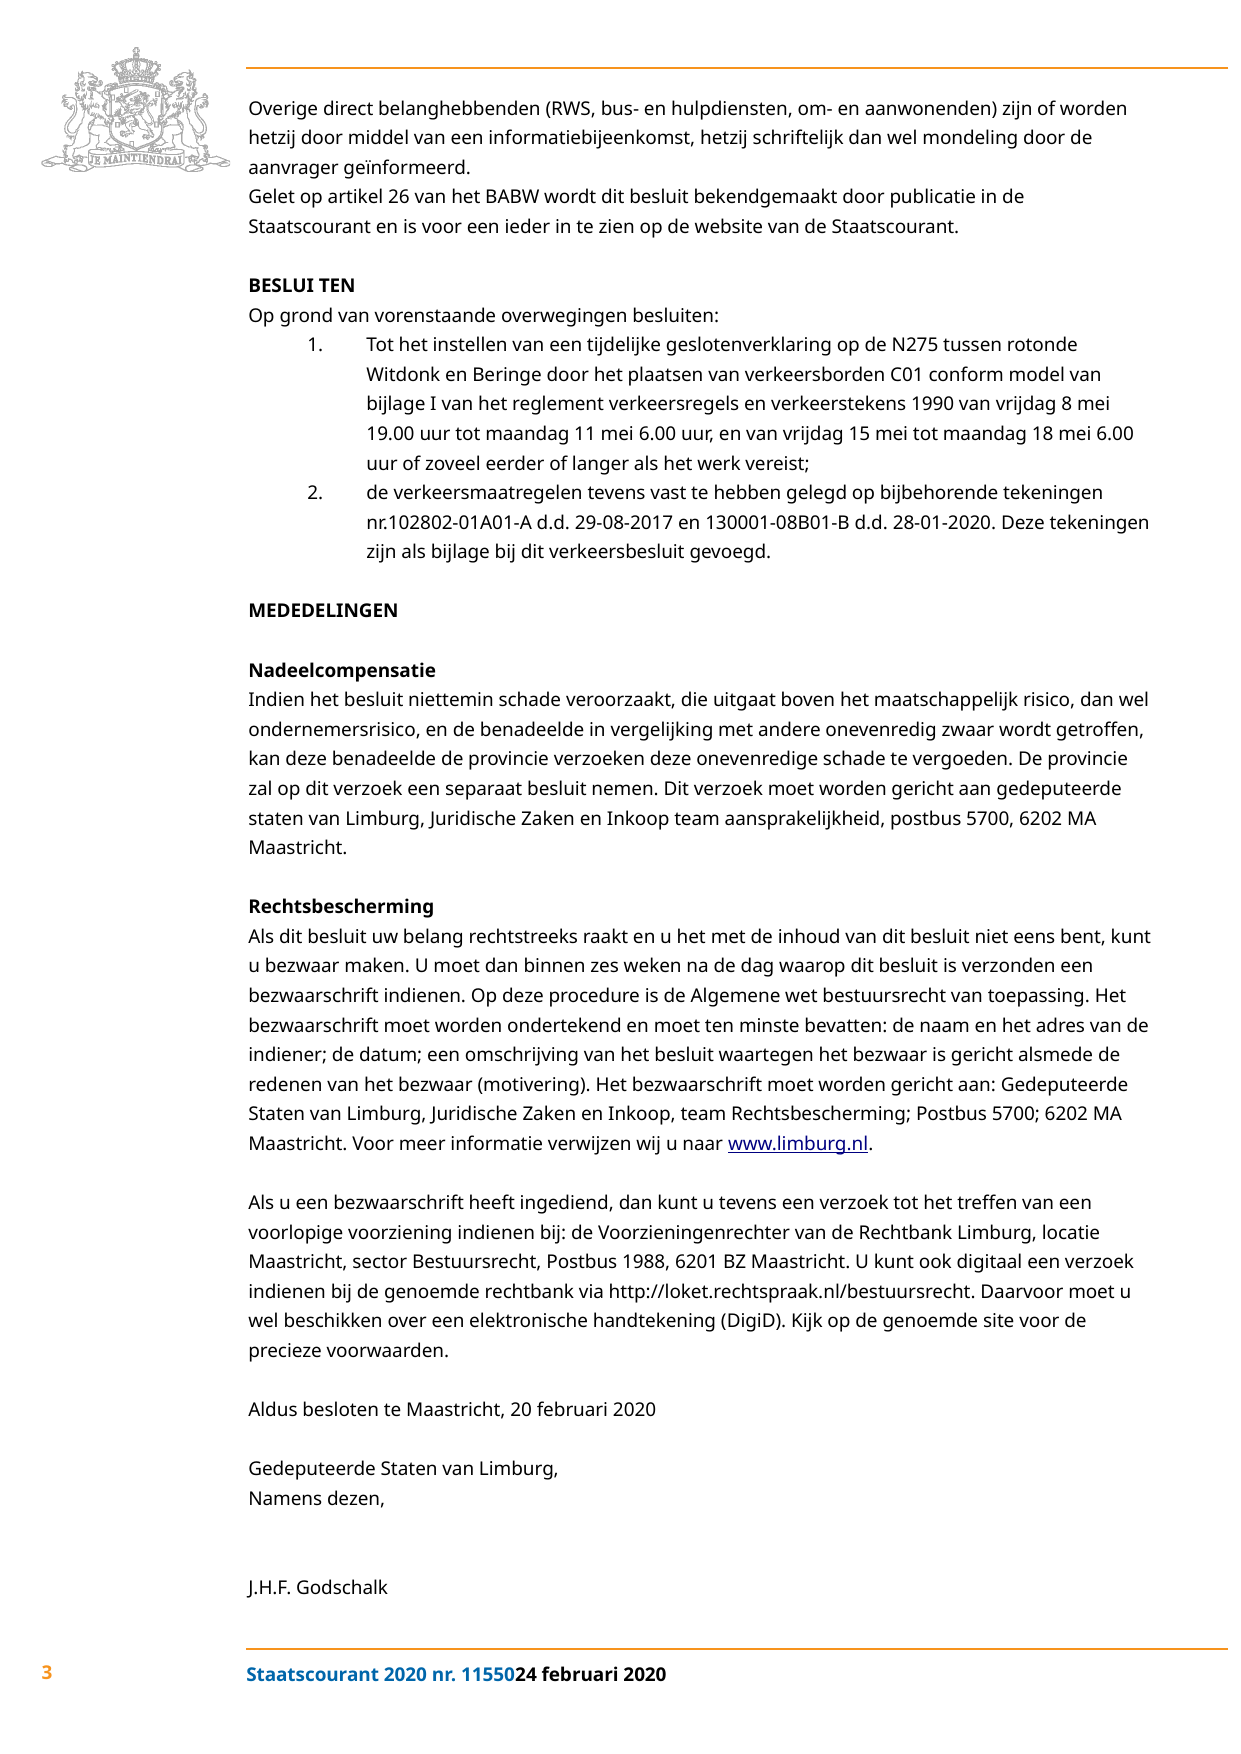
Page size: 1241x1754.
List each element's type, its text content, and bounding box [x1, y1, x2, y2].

list de verkeersmaatregelen tevens vast te hebben gelegd op bijbehorende tekeningen nr.102802-01A01-A d.d. 29-08-2017 en 130001-08B01-B d.d. 28-01-2020. Deze tekeningen zijn als bijlage bij dit verkeersbesluit gevoegd. [307, 479, 1152, 564]
text Rechtsbescherming [248, 893, 1152, 919]
text Nadeelcompensatie [248, 657, 1152, 683]
text Op grond van vorenstaande overwegingen besluiten: [248, 302, 1152, 328]
text MEDEDELINGEN [248, 598, 1152, 623]
list Tot het instellen van een tijdelijke geslotenverklaring op de N275 tussen rotonde Witdonk en Beringe door het plaatsen van verkeersborden C01 conform model van bijlage I van het reglement verkeersregels en verkeerstekens 1990 van vrijdag 8 mei 19.00 uur tot maandag 11 mei 6.00 uur, en van vrijdag 15 mei tot maandag 18 mei 6.00 uur of zoveel eerder of langer als het werk vereist; [307, 331, 1152, 476]
text Gedeputeerde Staten van Limburg, [248, 1456, 1152, 1481]
text Overige direct belanghebbenden (RWS, bus- en hulpdiensten, om- en aanwonenden) zijn of worden hetzij door middel van een informatiebijeenkomst, hetzij schriftelijk dan wel mondeling door de aanvrager geïnformeerd. [248, 95, 1152, 180]
text BESLUI TEN [248, 272, 1152, 298]
text Als u een bezwaarschrift heeft ingediend, dan kunt u tevens een verzoek tot het treffen van een voorlopige voorziening indienen bij: de Voorzieningenrechter van de Rechtbank Limburg, locatie Maastricht, sector Bestuursrecht, Postbus 1988, 6201 BZ Maastricht. U kunt ook digitaal een verzoek indienen bij de genoemde rechtbank via http://loket.rechtspraak.nl/bestuursrecht. Daarvoor moet u wel beschikken over een elektronische handtekening (DigiD). Kijk op de genoemde site voor de precieze voorwaarden. [248, 1189, 1152, 1363]
text Als dit besluit uw belang rechtstreeks raakt en u het met de inhoud van dit besluit niet eens bent, kunt u bezwaar maken. U moet dan binnen zes weken na de dag waarop dit besluit is verzonden een bezwaarschrift indienen. Op deze procedure is de Algemene wet bestuursrecht van toepassing. Het bezwaarschrift moet worden ondertekend en moet ten minste bevatten: de naam en het adres van de indiener; de datum; een omschrijving van het besluit waartegen het bezwaar is gericht alsmede de redenen van het bezwaar (motivering). Het bezwaarschrift moet worden gericht aan: Gedeputeerde Staten van Limburg, Juridische Zaken en Inkoop, team Rechtsbescherming; Postbus 5700; 6202 MA Maastricht. Voor meer informatie verwijzen wij u naar www.limburg.nl. [248, 923, 1152, 1156]
text Indien het besluit niettemin schade veroorzaakt, die uitgaat boven het maatschappelijk risico, dan wel ondernemersrisico, en de benadeelde in vergelijking met andere onevenredig zwaar wordt getroffen, kan deze benadeelde de provincie verzoeken deze onevenredige schade te vergoeden. De provincie zal op dit verzoek een separaat besluit nemen. Dit verzoek moet worden gericht aan gedeputeerde staten van Limburg, Juridische Zaken en Inkoop team aansprakelijkheid, postbus 5700, 6202 MA Maastricht. [248, 686, 1152, 860]
text Namens dezen, [248, 1485, 1152, 1511]
text Gelet op artikel 26 van het BABW wordt dit besluit bekendgemaakt door publicatie in de Staatscourant en is voor een ieder in te zien op de website van de Staatscourant. [248, 183, 1152, 239]
text J.H.F. Godschalk [248, 1574, 1152, 1600]
picture [41, 47, 231, 172]
text Aldus besloten te Maastricht, 20 februari 2020 [248, 1396, 1152, 1422]
